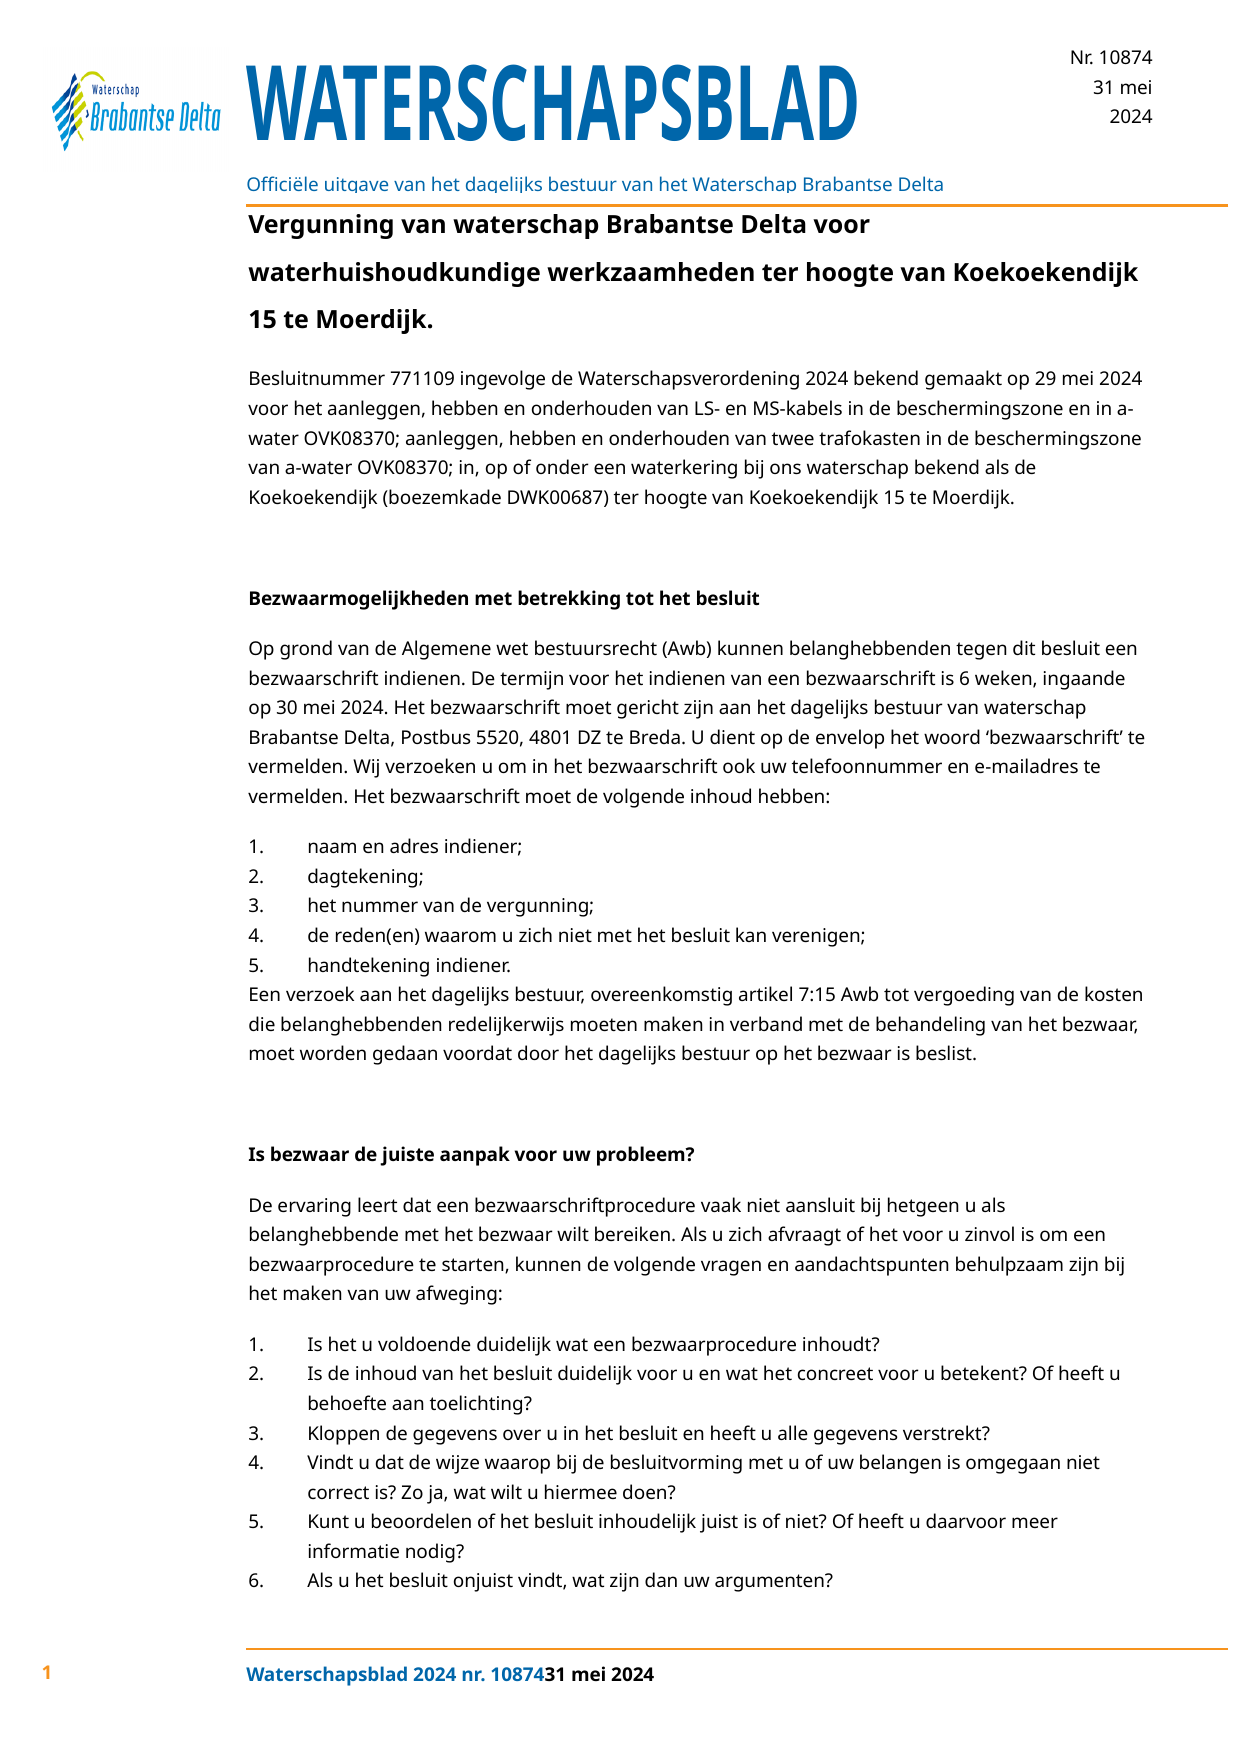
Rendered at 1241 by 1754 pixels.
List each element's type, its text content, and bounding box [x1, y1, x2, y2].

list Kunt u beoordelen of het besluit inhoudelijk juist is of niet? Of heeft u daarvoor meer informatie nodig? [248, 1508, 1152, 1564]
text Bezwaarmogelijkheden met betrekking tot het besluit [248, 585, 1152, 610]
list het nummer van de vergunning; [248, 893, 1152, 918]
list handtekening indiener. [248, 952, 1152, 977]
list dagtekening; [248, 863, 1152, 889]
list Kloppen de gegevens over u in het besluit en heeft u alle gegevens verstrekt? [248, 1420, 1152, 1445]
text De ervaring leert dat een bezwaarschriftprocedure vaak niet aansluit bij hetgeen u als belanghebbende met het bezwaar wilt bereiken. Als u zich afvraagt of het voor u zinvol is om een bezwaarprocedure te starten, kunnen de volgende vragen en aandachtspunten behulpzaam zijn bij het maken van uw afweging: [248, 1192, 1152, 1306]
text Is bezwaar de juiste aanpak voor uw probleem? [248, 1141, 1152, 1167]
text Op grond van de Algemene wet bestuursrecht (Awb) kunnen belanghebbenden tegen dit besluit een bezwaarschrift indienen. De termijn voor het indienen van een bezwaarschrift is 6 weken, ingaande op 30 mei 2024. Het bezwaarschrift moet gericht zijn aan het dagelijks bestuur van waterschap Brabantse Delta, Postbus 5520, 4801 DZ te Breda. U dient op de envelop het woord ‘bezwaarschrift’ te vermelden. Wij verzoeken u om in het bezwaarschrift ook uw telefoonnummer en e‑mailadres te vermelden. Het bezwaarschrift moet de volgende inhoud hebben: [248, 635, 1152, 809]
list de reden(en) waarom u zich niet met het besluit kan verenigen; [248, 922, 1152, 948]
text Besluitnummer 771109 ingevolge de Waterschapsverordening 2024 bekend gemaakt op 29 mei 2024 voor het aanleggen, hebben en onderhouden van LS- en MS-kabels in de beschermingszone en in a-water OVK08370; aanleggen, hebben en onderhouden van twee trafokasten in de beschermingszone van a-water OVK08370; in, op of onder een waterkering bij ons waterschap bekend als de Koekoekendijk (boezemkade DWK00687) ter hoogte van Koekoekendijk 15 te Moerdijk. [248, 366, 1152, 509]
list Vindt u dat de wijze waarop bij de besluitvorming met u of uw belangen is omgegaan niet correct is? Zo ja, wat wilt u hiermee doen? [248, 1449, 1152, 1504]
picture [41, 47, 231, 172]
text Vergunning van waterschap Brabantse Delta voor waterhuishoudkundige werkzaamheden ter hoogte van Koekoekendijk 15 te Moerdijk. [248, 207, 1152, 336]
list Als u het besluit onjuist vindt, wat zijn dan uw argumenten? [248, 1568, 1152, 1593]
list Is het u voldoende duidelijk wat een bezwaarprocedure inhoudt? [248, 1331, 1152, 1357]
list Is de inhoud van het besluit duidelijk voor u en wat het concreet voor u betekent? Of heeft u behoefte aan toelichting? [248, 1361, 1152, 1416]
text Een verzoek aan het dagelijks bestuur, overeenkomstig artikel 7:15 Awb tot vergoeding van de kosten die belanghebbenden redelijkerwijs moeten maken in verband met de behandeling van het bezwaar, moet worden gedaan voordat door het dagelijks bestuur op het bezwaar is beslist. [248, 981, 1152, 1066]
list naam en adres indiener; [248, 833, 1152, 859]
